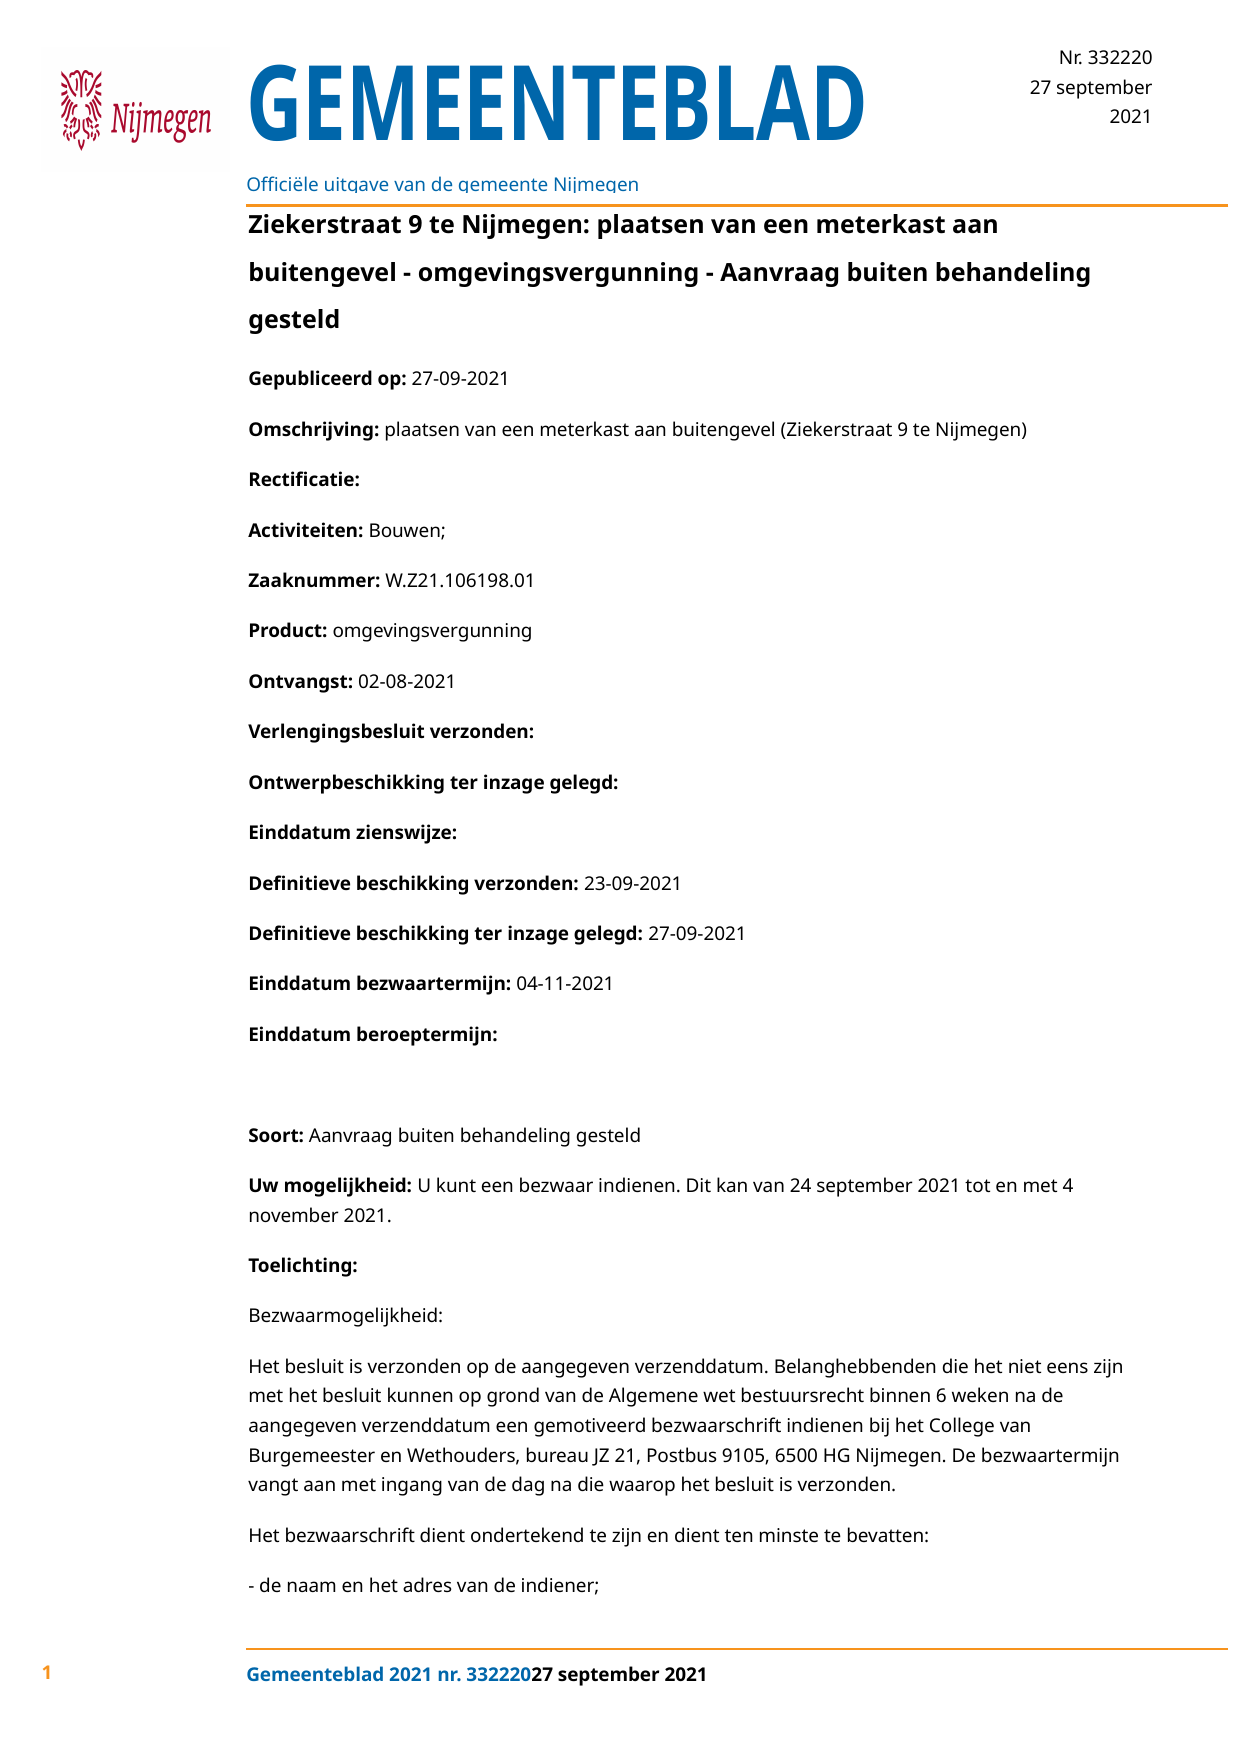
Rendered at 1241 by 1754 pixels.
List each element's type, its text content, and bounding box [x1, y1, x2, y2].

text Einddatum zienswijze: [248, 819, 1152, 845]
text Definitieve beschikking verzonden: 23-09-2021 [248, 870, 1152, 895]
text Verlengingsbesluit verzonden: [248, 718, 1152, 744]
text Omschrijving: plaatsen van een meterkast aan buitengevel (Ziekerstraat 9 te Nijmegen) [248, 416, 1152, 442]
text Zaaknummer: W.Z21.106198.01 [248, 567, 1152, 593]
text Ontvangst: 02-08-2021 [248, 668, 1152, 694]
text Einddatum beroeptermijn: [248, 1021, 1152, 1047]
text Ziekerstraat 9 te Nijmegen: plaatsen van een meterkast aan buitengevel - omgevingsvergunning - Aanvraag buiten behandeling gesteld [248, 207, 1152, 336]
text Gepubliceerd op: 27-09-2021 [248, 366, 1152, 391]
text Bezwaarmogelijkheid: [248, 1303, 1152, 1328]
text Soort: Aanvraag buiten behandeling gesteld [248, 1122, 1152, 1147]
text Toelichting: [248, 1252, 1152, 1278]
picture [41, 47, 231, 172]
text Het besluit is verzonden op de aangegeven verzenddatum. Belanghebbenden die het niet eens zijn met het besluit kunnen op grond van de Algemene wet bestuursrecht binnen 6 weken na de aangegeven verzenddatum een gemotiveerd bezwaarschrift indienen bij het College van Burgemeester en Wethouders, bureau JZ 21, Postbus 9105, 6500 HG Nijmegen. De bezwaartermijn vangt aan met ingang van de dag na die waarop het besluit is verzonden. [248, 1353, 1152, 1497]
text Definitieve beschikking ter inzage gelegd: 27-09-2021 [248, 920, 1152, 946]
text Einddatum bezwaartermijn: 04-11-2021 [248, 971, 1152, 996]
text Activiteiten: Bouwen; [248, 517, 1152, 542]
text Ontwerpbeschikking ter inzage gelegd: [248, 769, 1152, 794]
text Product: omgevingsvergunning [248, 618, 1152, 643]
text Het bezwaarschrift dient ondertekend te zijn en dient ten minste te bevatten: [248, 1522, 1152, 1547]
text Rectificatie: [248, 466, 1152, 492]
text Uw mogelijkheid: U kunt een bezwaar indienen. Dit kan van 24 september 2021 tot en met 4 november 2021. [248, 1172, 1152, 1227]
text - de naam en het adres van de indiener; [248, 1572, 1152, 1598]
